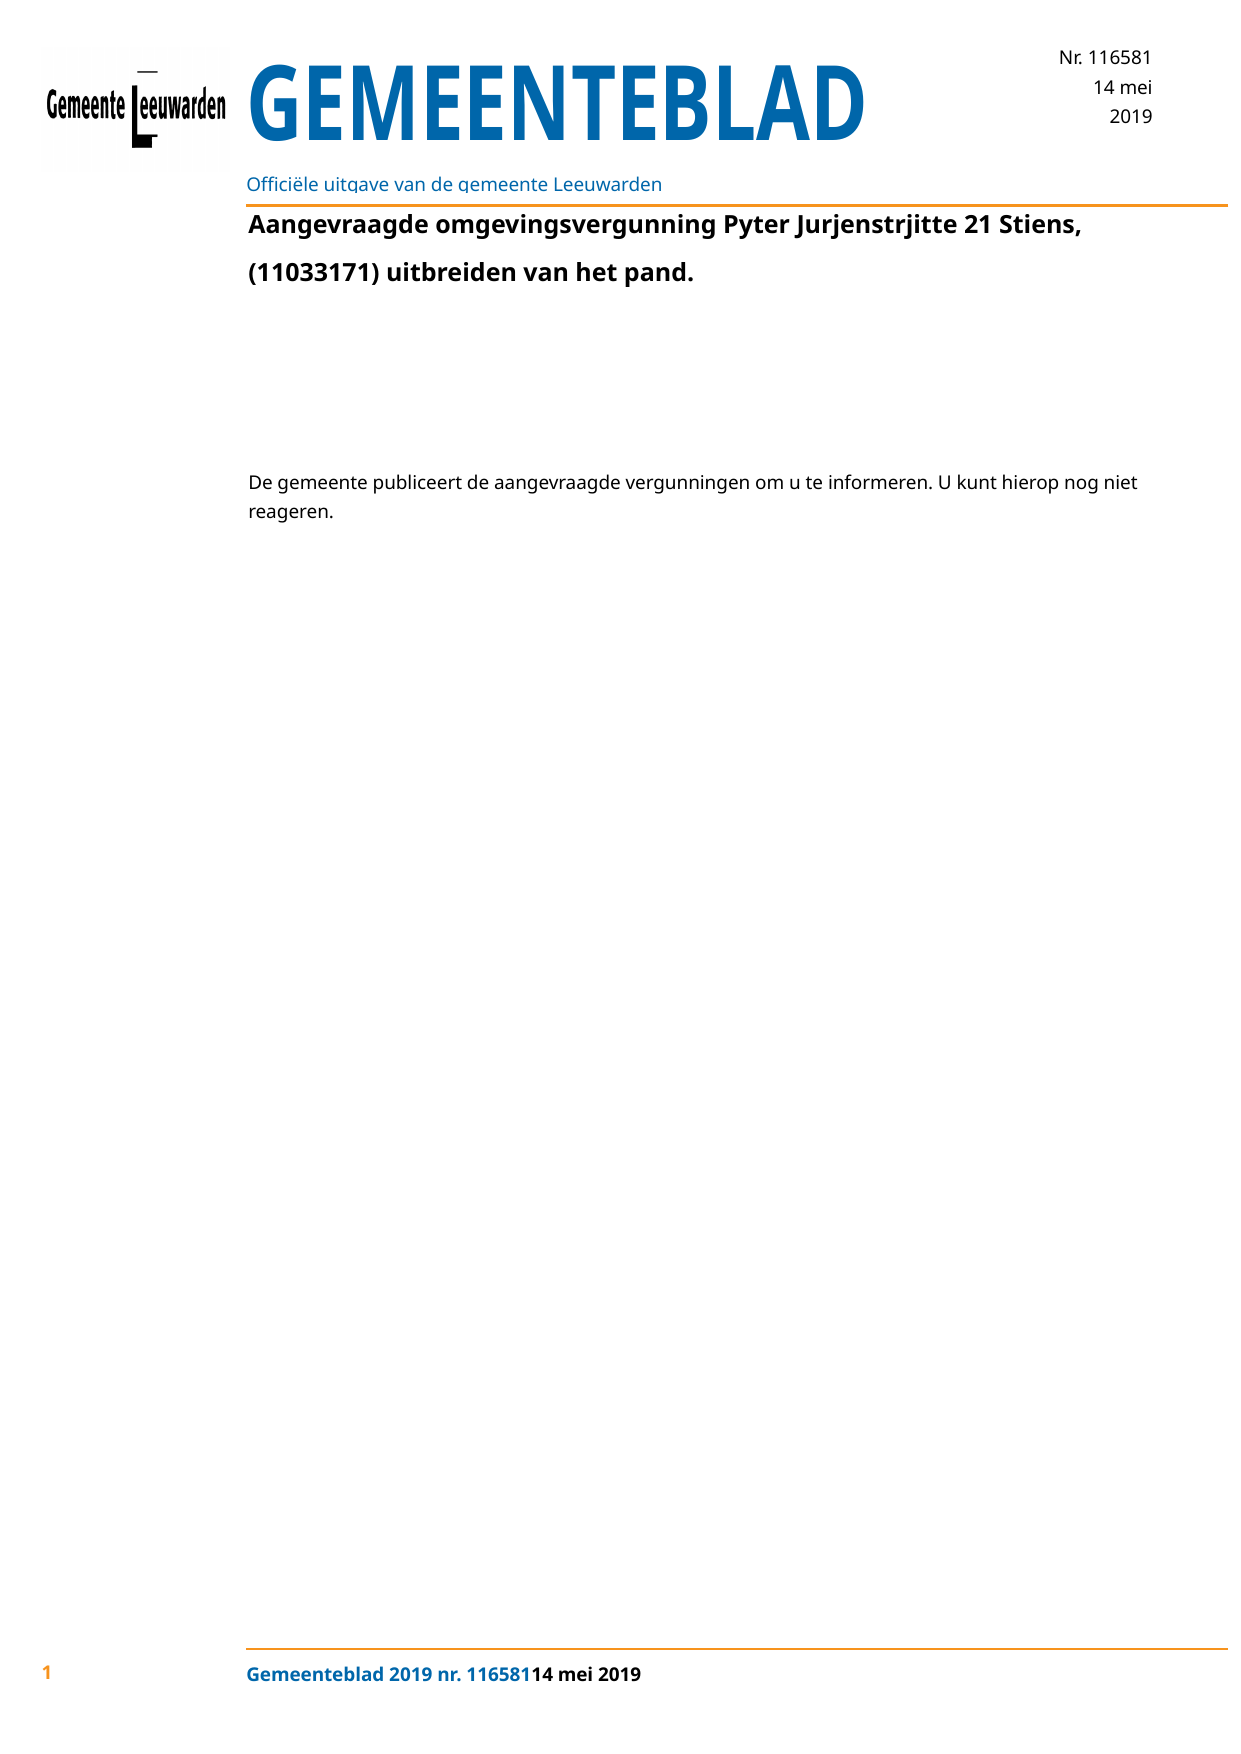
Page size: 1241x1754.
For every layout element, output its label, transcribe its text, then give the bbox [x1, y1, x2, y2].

text De gemeente publiceert de aangevraagde vergunningen om u te informeren. U kunt hierop nog niet reageren. [248, 469, 1152, 524]
picture [41, 47, 231, 172]
text Aangevraagde omgevingsvergunning Pyter Jurjenstrjitte 21 Stiens, (11033171) uitbreiden van het pand. [248, 207, 1152, 288]
